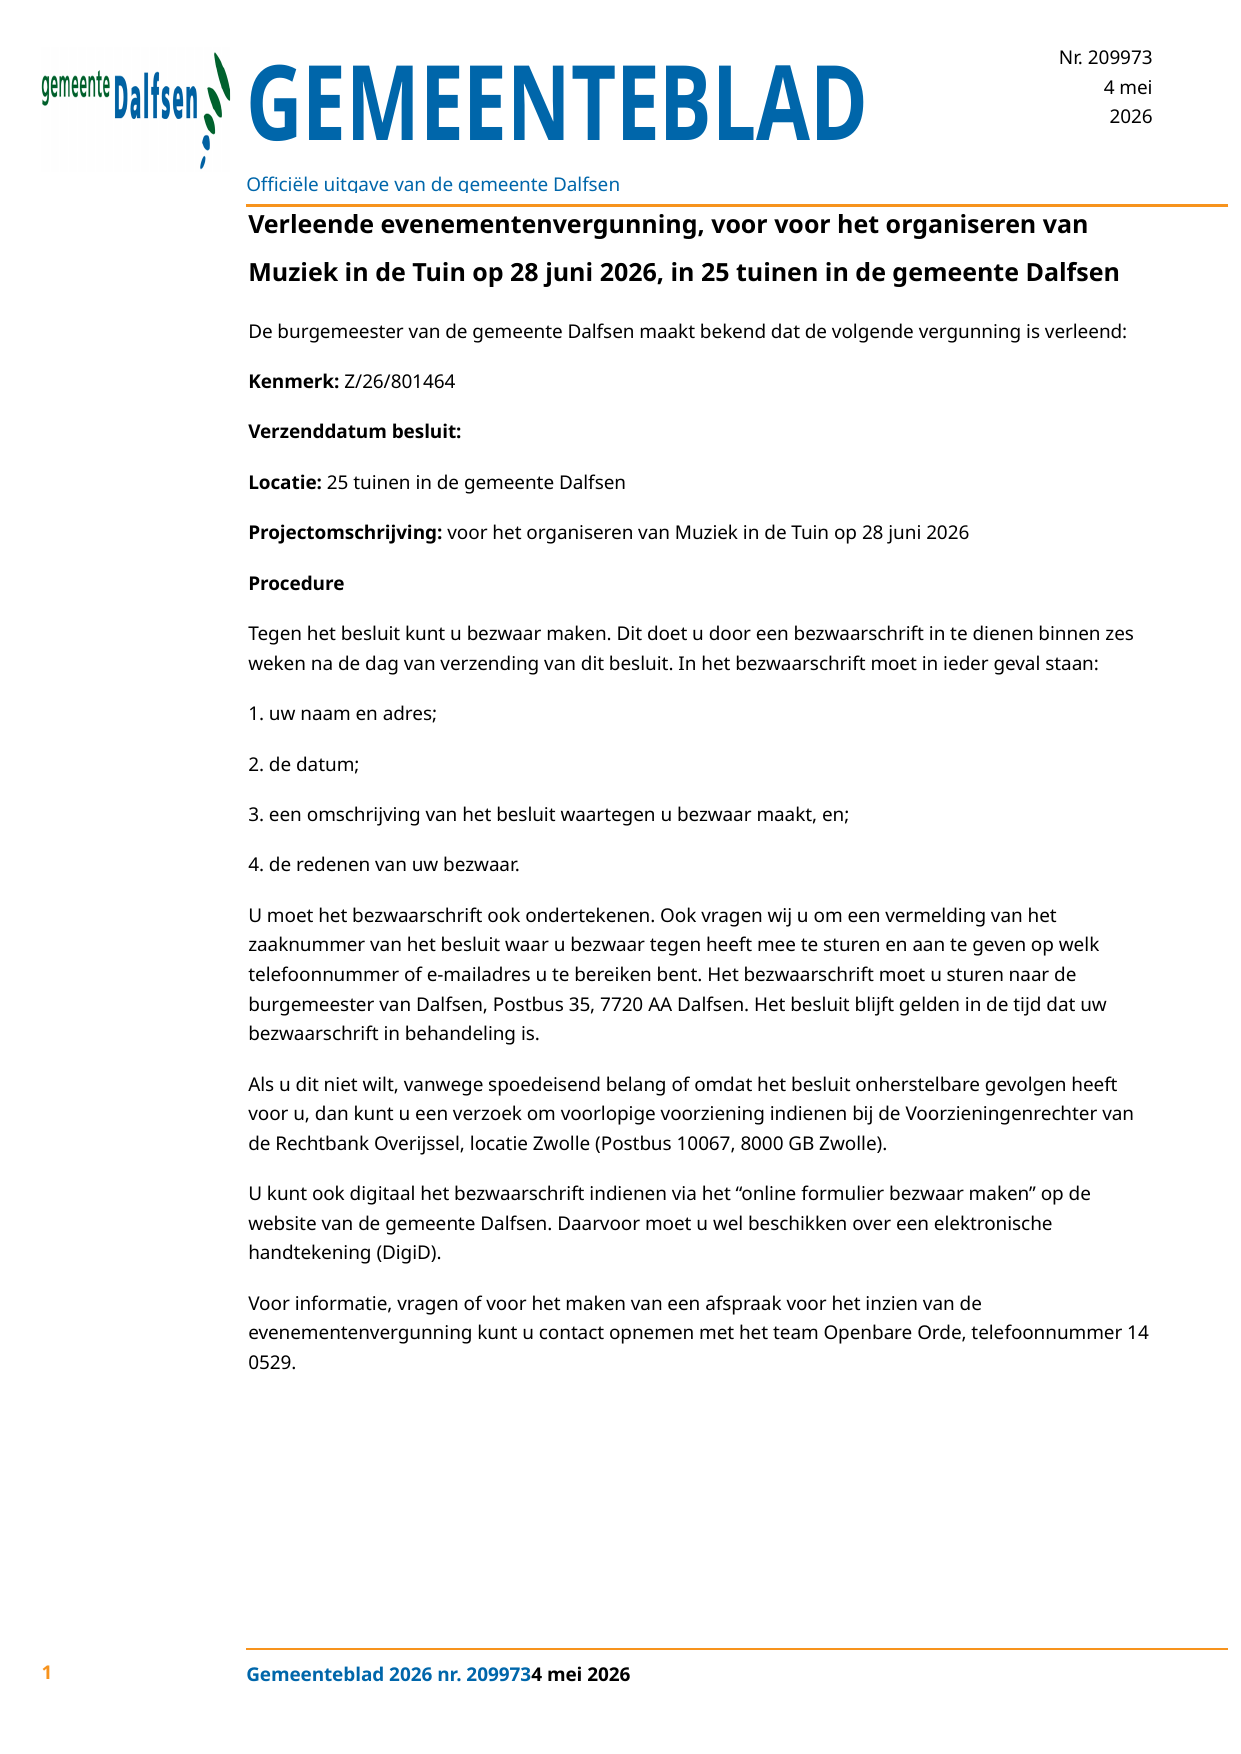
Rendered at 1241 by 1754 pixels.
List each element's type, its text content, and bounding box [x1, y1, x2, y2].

text Tegen het besluit kunt u bezwaar maken. Dit doet u door een bezwaarschrift in te dienen binnen zes weken na de dag van verzending van dit besluit. In het bezwaarschrift moet in ieder geval staan: [248, 620, 1152, 676]
text Kenmerk: Z/26/801464 [248, 368, 1152, 394]
text Als u dit niet wilt, vanwege spoedeisend belang of omdat het besluit onherstelbare gevolgen heeft voor u, dan kunt u een verzoek om voorlopige voorziening indienen bij de Voorzieningenrechter van de Rechtbank Overijssel, locatie Zwolle (Postbus 10067, 8000 GB Zwolle). [248, 1071, 1152, 1156]
text Verleende evenementenvergunning, voor voor het organiseren van Muziek in de Tuin op 28 juni 2026, in 25 tuinen in de gemeente Dalfsen [248, 207, 1152, 288]
text Locatie: 25 tuinen in de gemeente Dalfsen [248, 469, 1152, 495]
text Verzenddatum besluit: [248, 419, 1152, 444]
text U kunt ook digitaal het bezwaarschrift indienen via het “online formulier bezwaar maken” op de website van de gemeente Dalfsen. Daarvoor moet u wel beschikken over een elektronische handtekening (DigiD). [248, 1180, 1152, 1265]
text U moet het bezwaarschrift ook ondertekenen. Ook vragen wij u om een vermelding van het zaaknummer van het besluit waar u bezwaar tegen heeft mee te sturen en aan te geven op welk telefoonnummer of e-mailadres u te bereiken bent. Het bezwaarschrift moet u sturen naar de burgemeester van Dalfsen, Postbus 35, 7720 AA Dalfsen. Het besluit blijft gelden in de tijd dat uw bezwaarschrift in behandeling is. [248, 902, 1152, 1046]
text 2. de datum; [248, 751, 1152, 777]
text De burgemeester van de gemeente Dalfsen maakt bekend dat de volgende vergunning is verleend: [248, 318, 1152, 344]
text Procedure [248, 570, 1152, 596]
text 1. uw naam en adres; [248, 700, 1152, 726]
text Voor informatie, vragen of voor het maken van een afspraak voor het inzien van de evenementenvergunning kunt u contact opnemen met het team Openbare Orde, telefoonnummer 14 0529. [248, 1290, 1152, 1375]
text 4. de redenen van uw bezwaar. [248, 852, 1152, 877]
text 3. een omschrijving van het besluit waartegen u bezwaar maakt, en; [248, 801, 1152, 827]
picture [41, 47, 231, 172]
text Projectomschrijving: voor het organiseren van Muziek in de Tuin op 28 juni 2026 [248, 519, 1152, 545]
